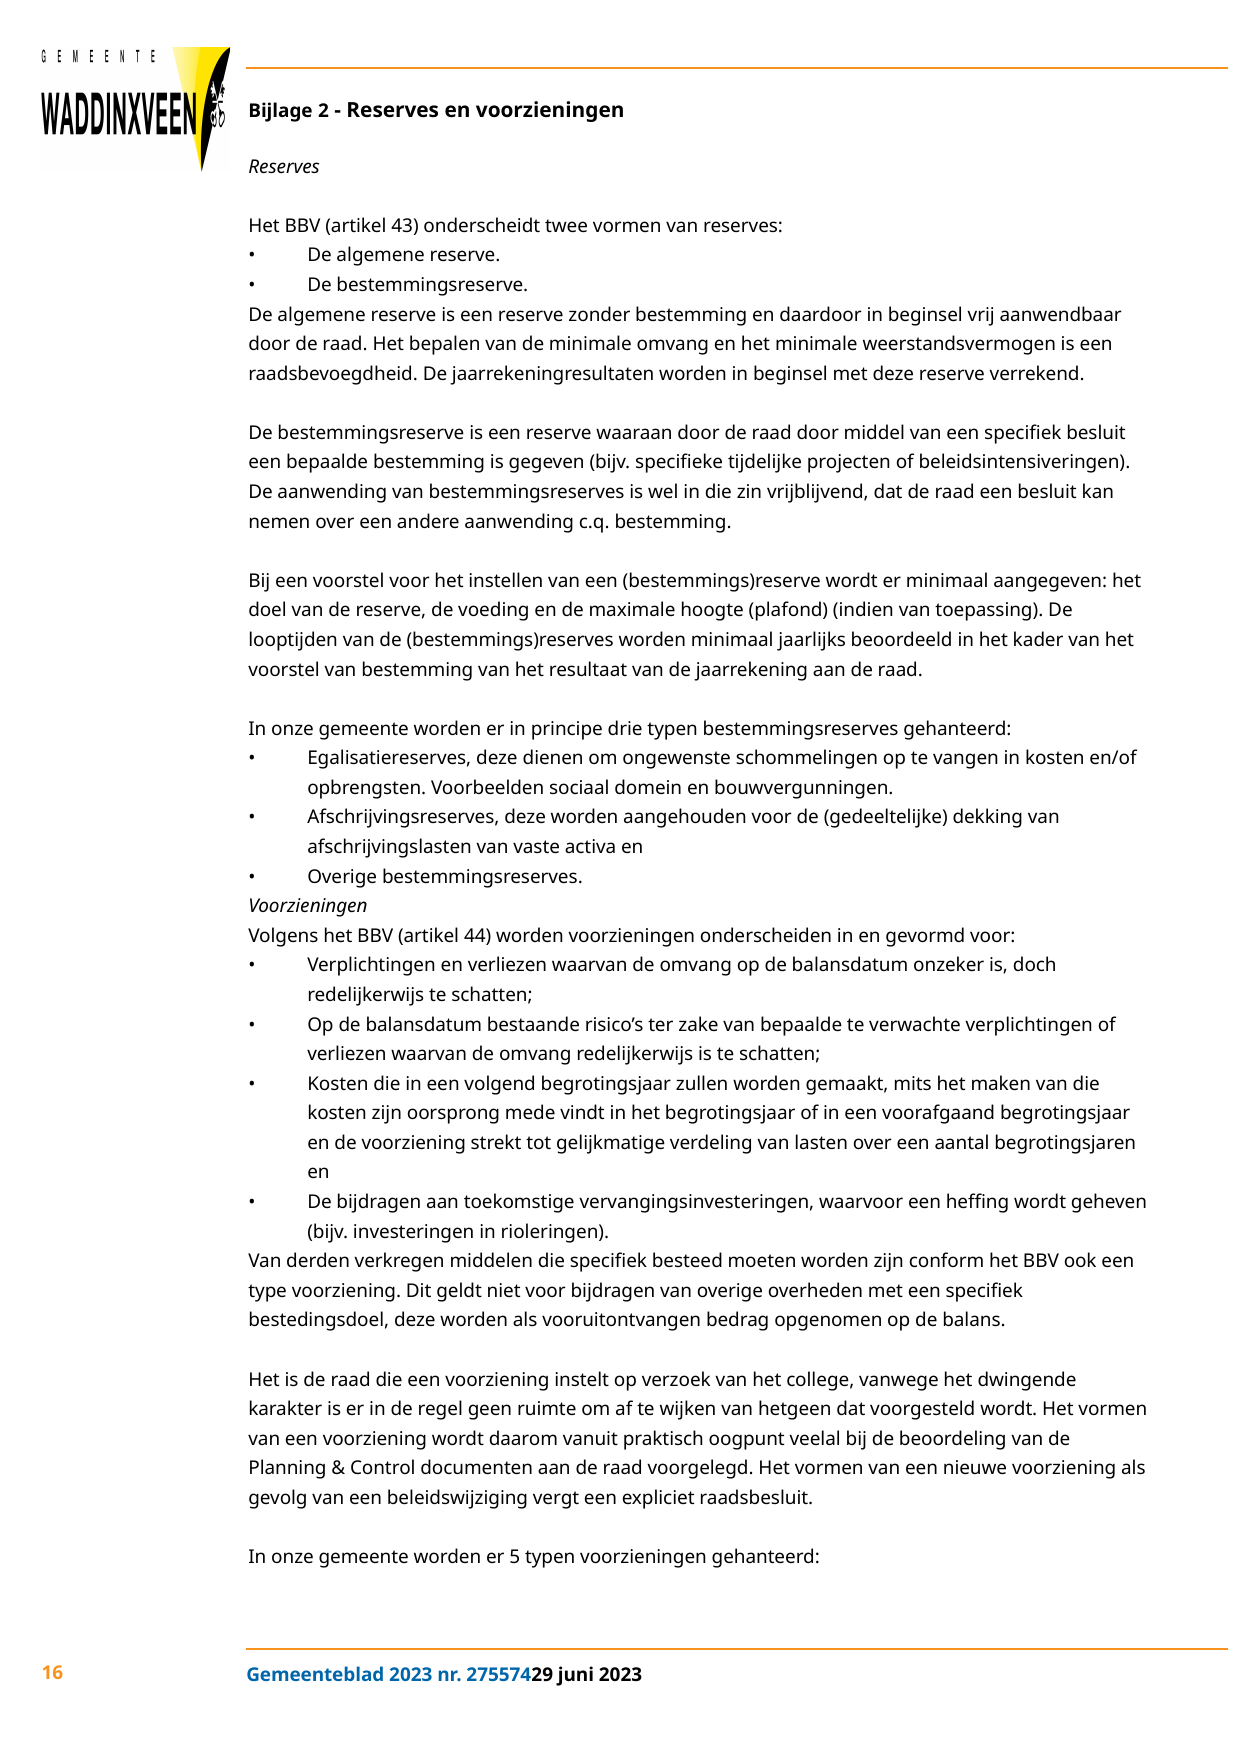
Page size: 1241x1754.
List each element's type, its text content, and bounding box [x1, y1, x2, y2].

text Reserves [248, 153, 1152, 179]
list Verplichtingen en verliezen waarvan de omvang op de balansdatum onzeker is, doch redelijkerwijs te schatten; [248, 952, 1152, 1007]
text Volgens het BBV (artikel 44) worden voorzieningen onderscheiden in en gevormd voor: [248, 922, 1152, 948]
list Overige bestemmingsreserves. [248, 863, 1152, 889]
list Op de balansdatum bestaande risico’s ter zake van bepaalde te verwachte verplichtingen of verliezen waarvan de omvang redelijkerwijs is te schatten; [248, 1011, 1152, 1066]
text Bij een voorstel voor het instellen van een (bestemmings)reserve wordt er minimaal aangegeven: het doel van de reserve, de voeding en de maximale hoogte (plafond) (indien van toepassing). De looptijden van de (bestemmings)reserves worden minimaal jaarlijks beoordeeld in het kader van het voorstel van bestemming van het resultaat van de jaarrekening aan de raad. [248, 567, 1152, 682]
text Het is de raad die een voorziening instelt op verzoek van het college, vanwege het dwingende karakter is er in de regel geen ruimte om af te wijken van hetgeen dat voorgesteld wordt. Het vormen van een voorziening wordt daarom vanuit praktisch oogpunt veelal bij de beoordeling van de Planning & Control documenten aan de raad voorgelegd. Het vormen van een nieuwe voorziening als gevolg van een beleidswijziging vergt een expliciet raadsbesluit. [248, 1366, 1152, 1510]
text Het BBV (artikel 43) onderscheidt twee vormen van reserves: [248, 212, 1152, 238]
list Kosten die in een volgend begrotingsjaar zullen worden gemaakt, mits het maken van die kosten zijn oorsprong mede vindt in het begrotingsjaar of in een voorafgaand begrotingsjaar en de voorziening strekt tot gelijkmatige verdeling van lasten over een aantal begrotingsjaren en [248, 1070, 1152, 1184]
list Afschrijvingsreserves, deze worden aangehouden voor de (gedeeltelijke) dekking van afschrijvingslasten van vaste activa en [248, 804, 1152, 859]
text De bestemmingsreserve is een reserve waaraan door de raad door middel van een specifiek besluit een bepaalde bestemming is gegeven (bijv. specifieke tijdelijke projecten of beleidsintensiveringen). De aanwending van bestemmingsreserves is wel in die zin vrijblijvend, dat de raad een besluit kan nemen over een andere aanwending c.q. bestemming. [248, 419, 1152, 534]
text De algemene reserve is een reserve zonder bestemming en daardoor in beginsel vrij aanwendbaar door de raad. Het bepalen van de minimale omvang en het minimale weerstandsvermogen is een raadsbevoegdheid. De jaarrekeningresultaten worden in beginsel met deze reserve verrekend. [248, 301, 1152, 386]
picture [41, 47, 231, 172]
list Egalisatiereserves, deze dienen om ongewenste schommelingen op te vangen in kosten en/of opbrengsten. Voorbeelden sociaal domein en bouwvergunningen. [248, 744, 1152, 800]
text Voorzieningen [248, 892, 1152, 918]
text Bijlage 2 - Reserves en voorzieningen [248, 95, 1152, 123]
text Van derden verkregen middelen die specifiek besteed moeten worden zijn conform het BBV ook een type voorziening. Dit geldt niet voor bijdragen van overige overheden met een specifiek bestedingsdoel, deze worden als vooruitontvangen bedrag opgenomen op de balans. [248, 1247, 1152, 1332]
text In onze gemeente worden er 5 typen voorzieningen gehanteerd: [248, 1543, 1152, 1569]
list De bestemmingsreserve. [248, 271, 1152, 297]
list De bijdragen aan toekomstige vervangingsinvesteringen, waarvoor een heffing wordt geheven (bijv. investeringen in rioleringen). [248, 1188, 1152, 1244]
list De algemene reserve. [248, 242, 1152, 267]
text In onze gemeente worden er in principe drie typen bestemmingsreserves gehanteerd: [248, 715, 1152, 741]
